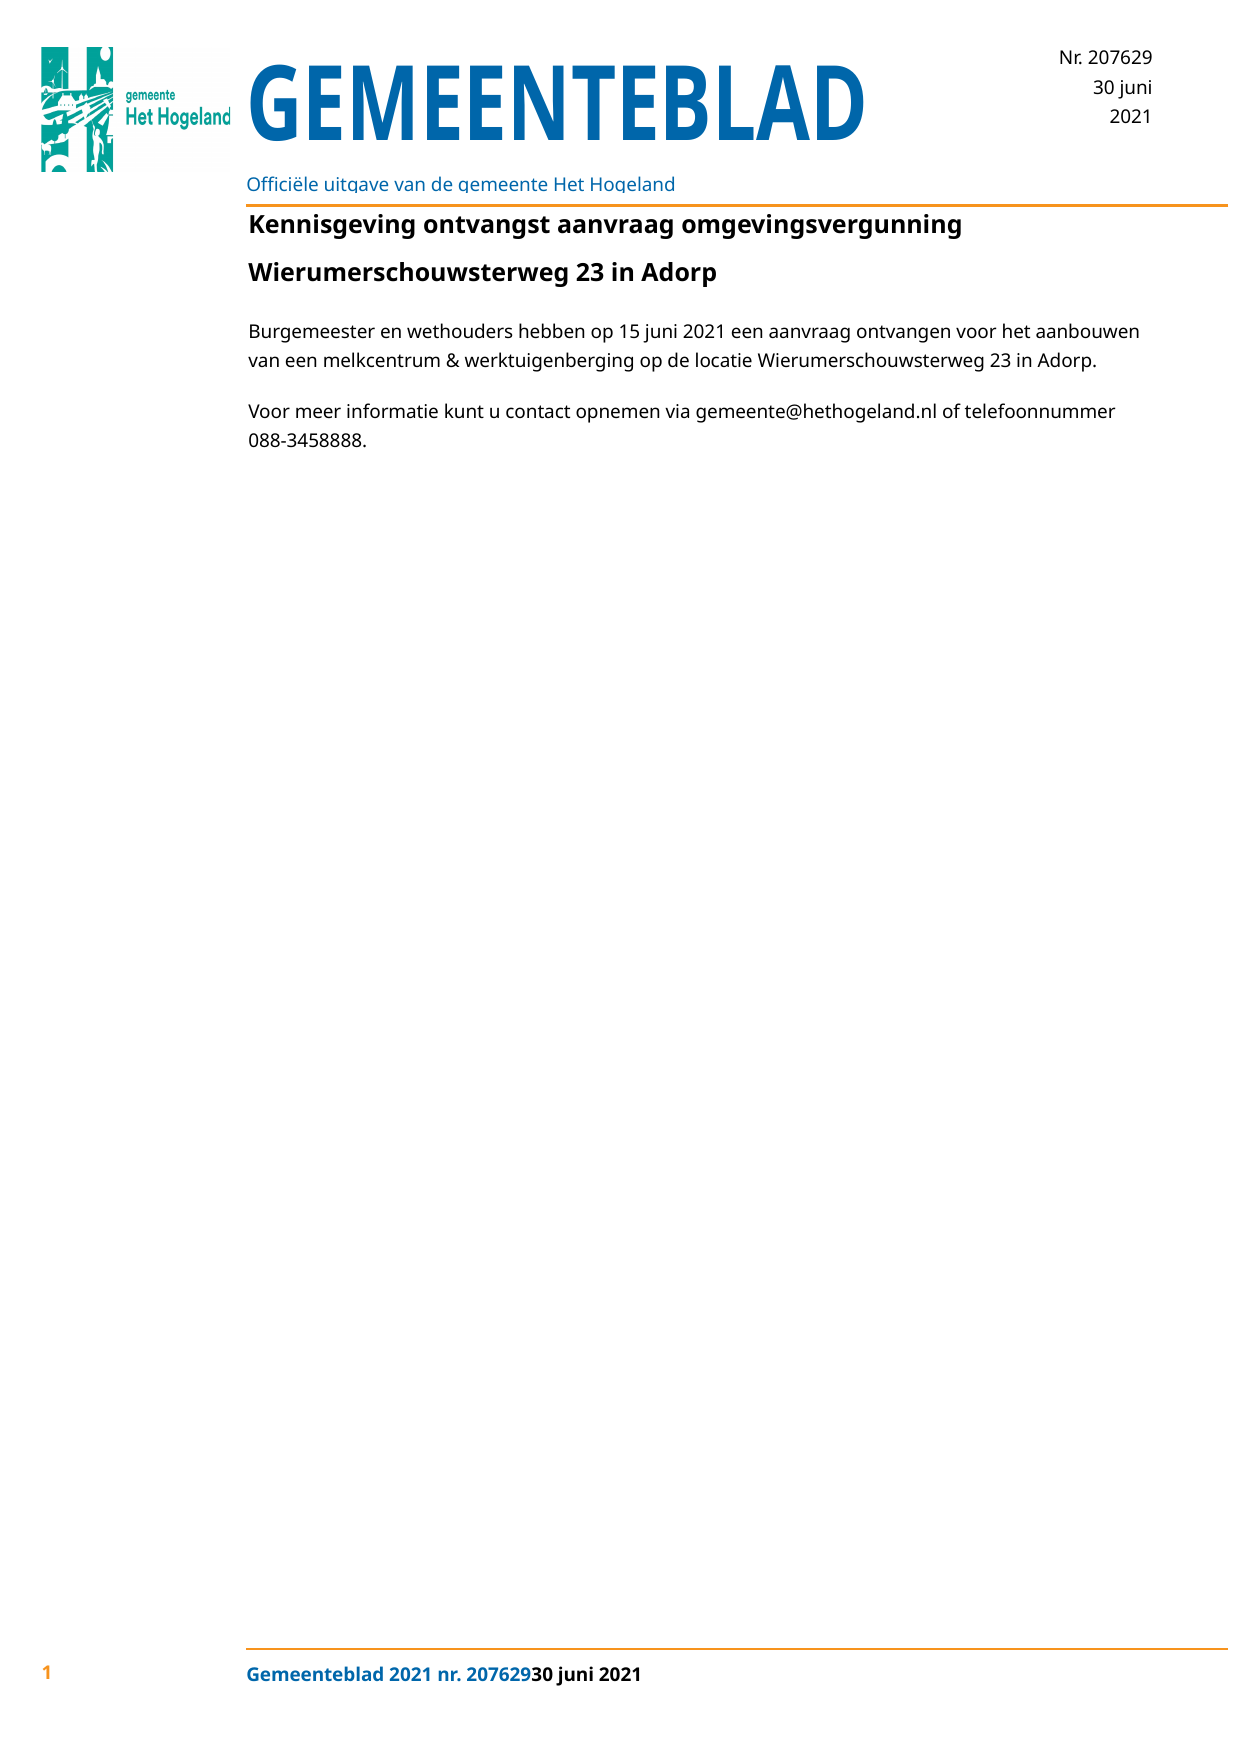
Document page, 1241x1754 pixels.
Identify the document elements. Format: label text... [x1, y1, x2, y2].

picture [41, 47, 231, 172]
text Burgemeester en wethouders hebben op 15 juni 2021 een aanvraag ontvangen voor het aanbouwen van een melkcentrum & werktuigenberging op de locatie Wierumerschouwsterweg 23 in Adorp. [248, 318, 1152, 373]
text Voor meer informatie kunt u contact opnemen via gemeente@hethogeland.nl of telefoonnummer 088-3458888. [248, 398, 1152, 453]
text Kennisgeving ontvangst aanvraag omgevingsvergunning Wierumerschouwsterweg 23 in Adorp [248, 207, 1152, 288]
